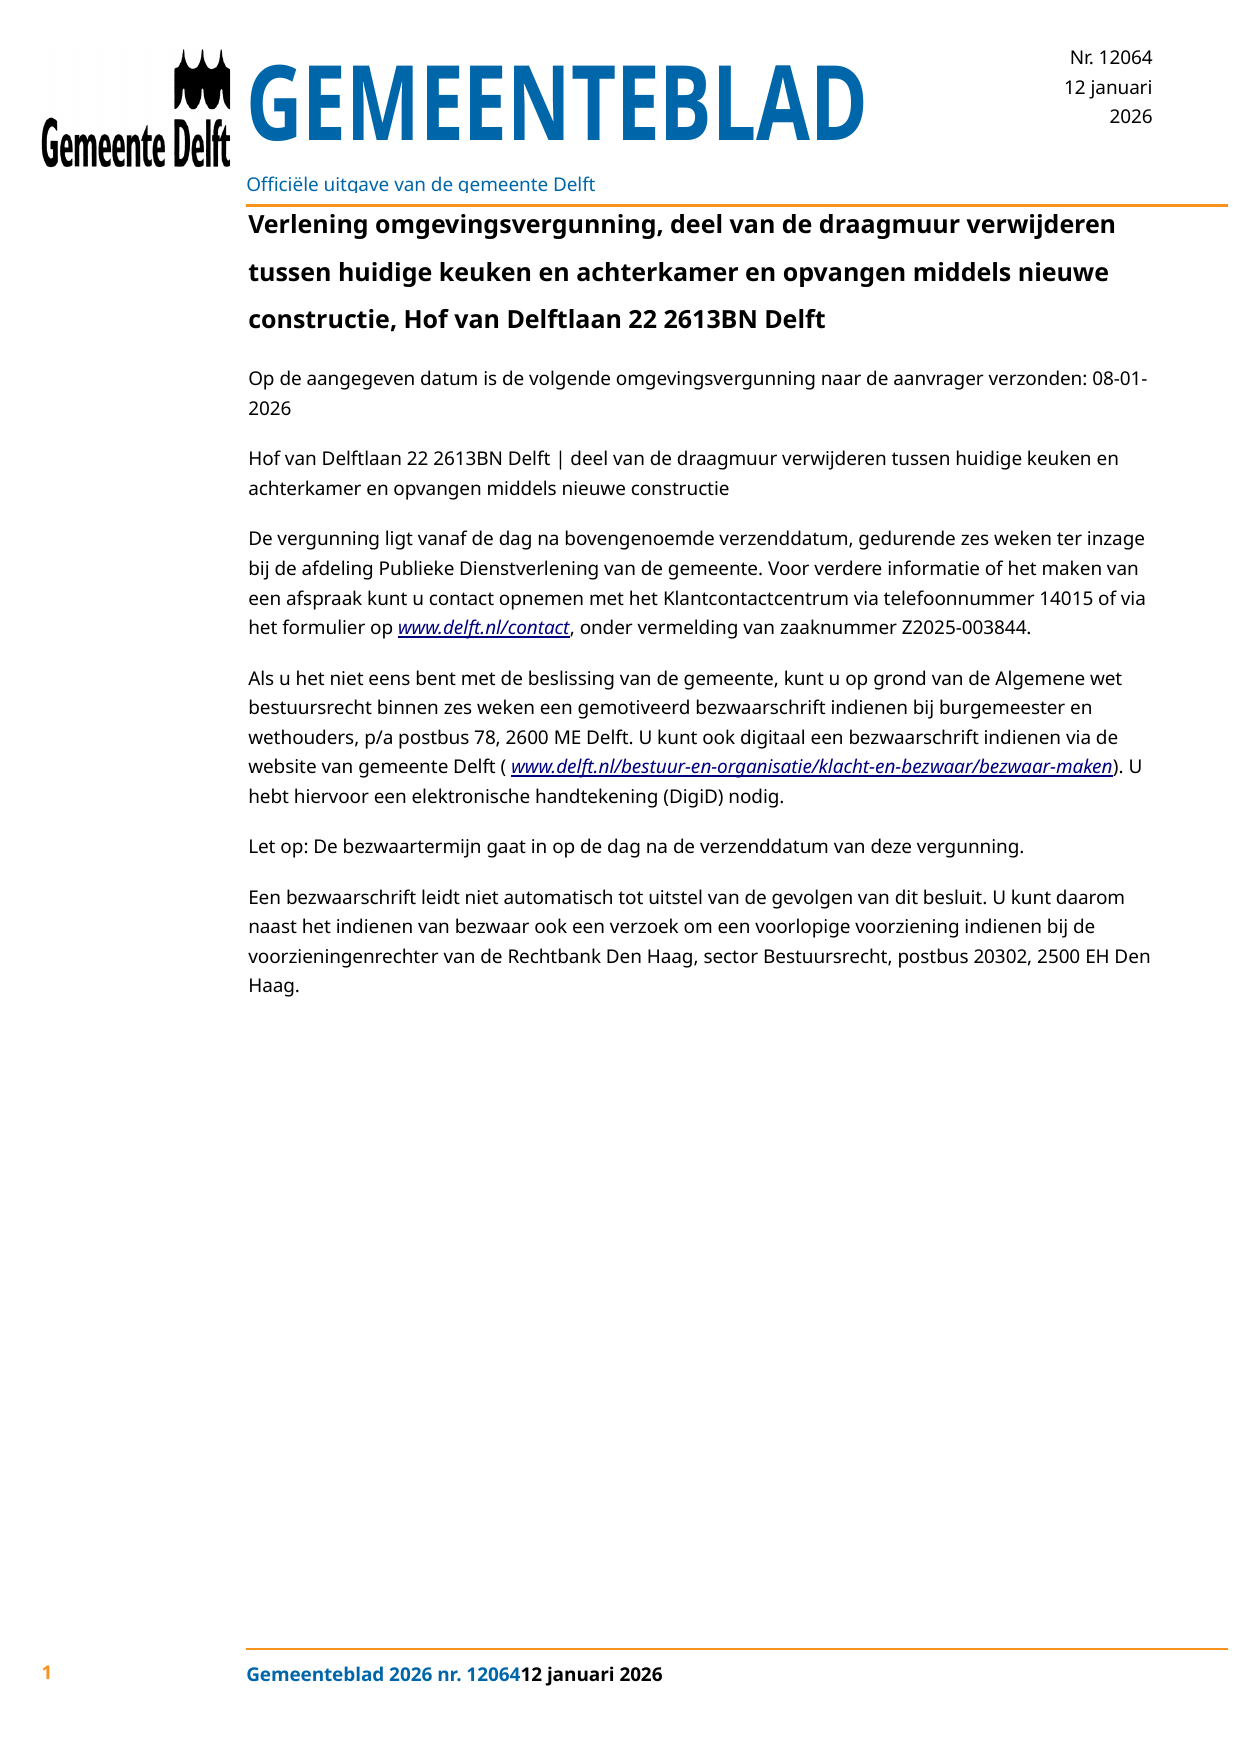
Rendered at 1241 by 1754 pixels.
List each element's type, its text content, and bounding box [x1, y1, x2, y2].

text Verlening omgevingsvergunning, deel van de draagmuur verwijderen tussen huidige keuken en achterkamer en opvangen middels nieuwe constructie, Hof van Delftlaan 22 2613BN Delft [248, 207, 1152, 336]
text Hof van Delftlaan 22 2613BN Delft | deel van de draagmuur verwijderen tussen huidige keuken en achterkamer en opvangen middels nieuwe constructie [248, 446, 1152, 501]
text Op de aangegeven datum is de volgende omgevingsvergunning naar de aanvrager verzonden: 08-01-2026 [248, 366, 1152, 421]
text Een bezwaarschrift leidt niet automatisch tot uitstel van de gevolgen van dit besluit. U kunt daarom naast het indienen van bezwaar ook een verzoek om een voorlopige voorziening indienen bij de voorzieningenrechter van de Rechtbank Den Haag, sector Bestuursrecht, postbus 20302, 2500 EH Den Haag. [248, 884, 1152, 998]
text Let op: De bezwaartermijn gaat in op de dag na de verzenddatum van deze vergunning. [248, 833, 1152, 859]
text De vergunning ligt vanaf de dag na bovengenoemde verzenddatum, gedurende zes weken ter inzage bij de afdeling Publieke Dienstverlening van de gemeente. Voor verdere informatie of het maken van een afspraak kunt u contact opnemen met het Klantcontactcentrum via telefoonnummer 14015 of via het formulier op www.delft.nl/contact, onder vermelding van zaaknummer Z2025-003844. [248, 526, 1152, 640]
text Als u het niet eens bent met de beslissing van de gemeente, kunt u op grond van de Algemene wet bestuursrecht binnen zes weken een gemotiveerd bezwaarschrift indienen bij burgemeester en wethouders, p/a postbus 78, 2600 ME Delft. U kunt ook digitaal een bezwaarschrift indienen via de website van gemeente Delft ( www.delft.nl/bestuur-en-organisatie/klacht-en-bezwaar/bezwaar-maken). U hebt hiervoor een elektronische handtekening (DigiD) nodig. [248, 665, 1152, 809]
picture [41, 47, 231, 172]
